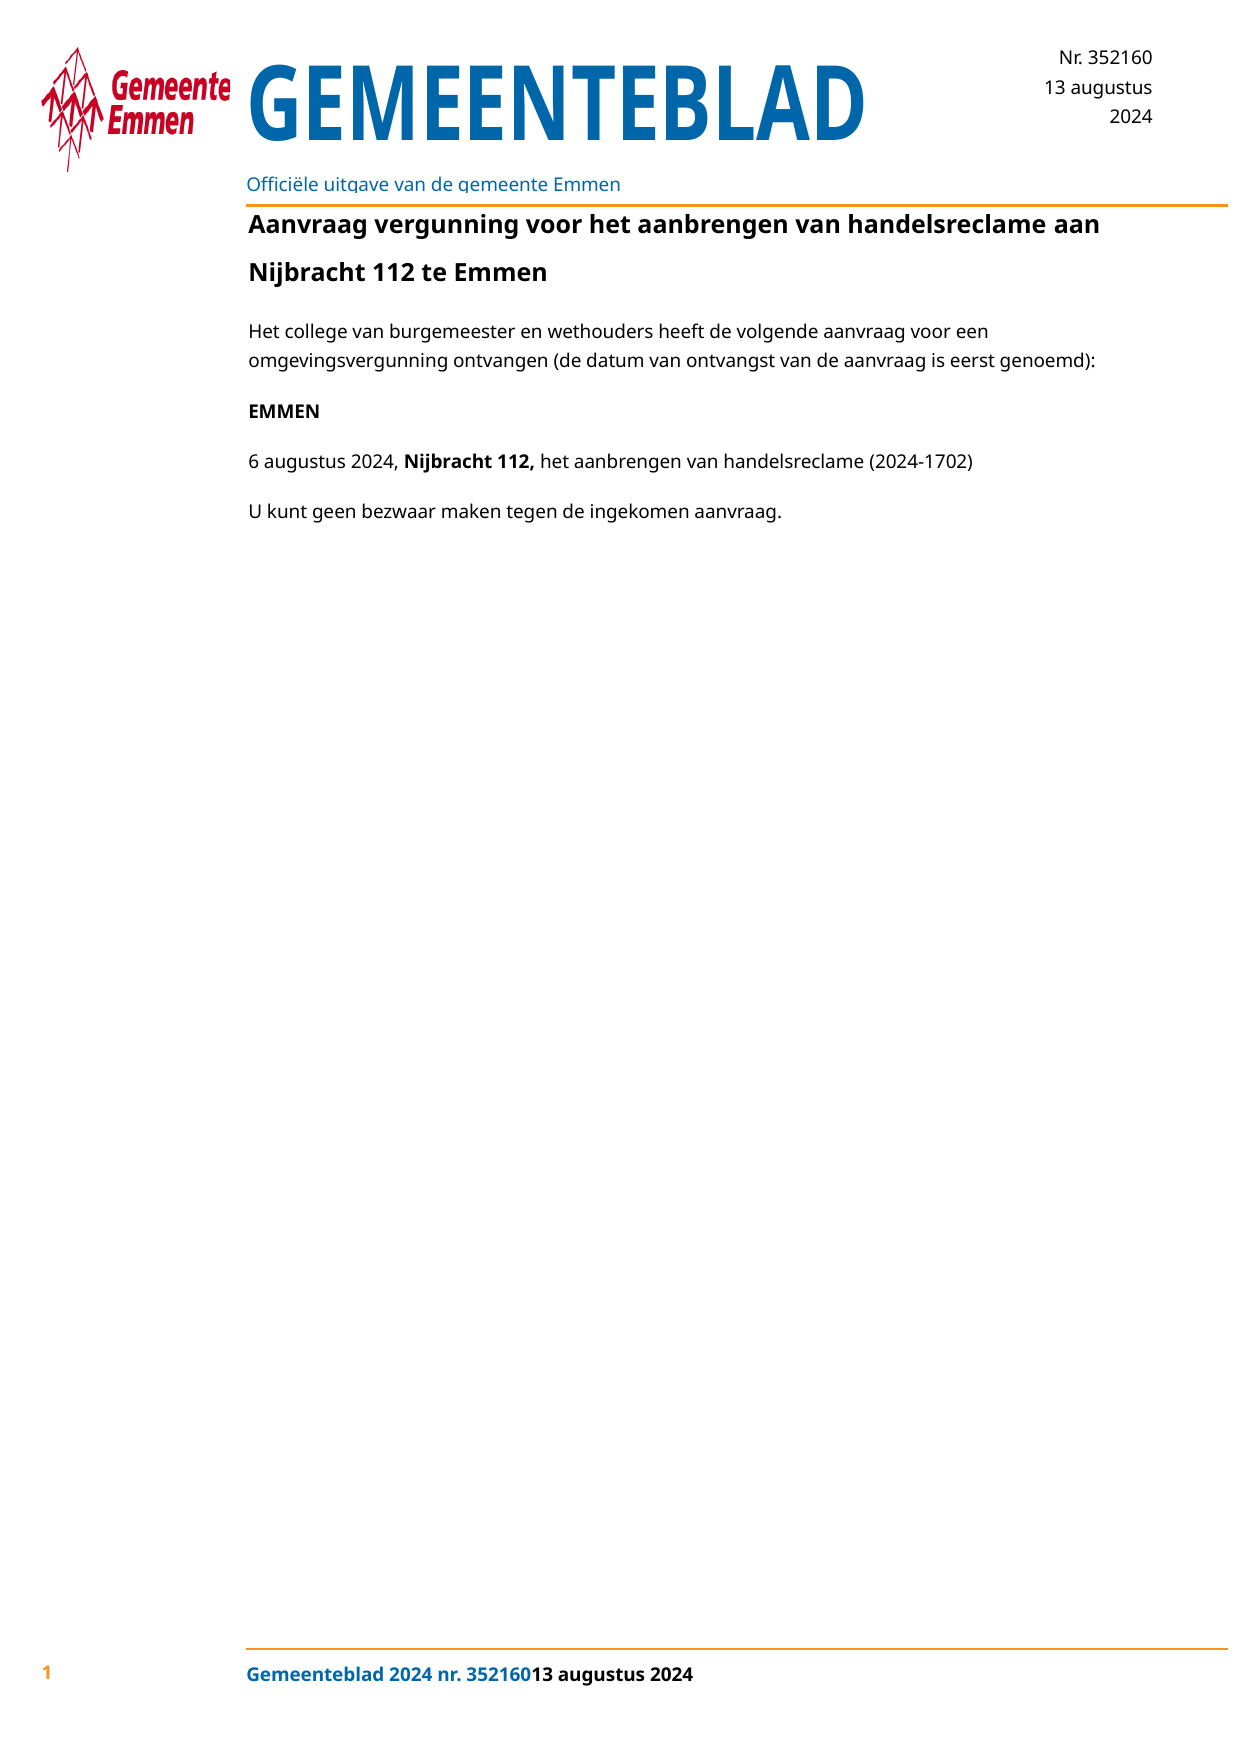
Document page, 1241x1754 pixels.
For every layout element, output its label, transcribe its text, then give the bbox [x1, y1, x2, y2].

text Aanvraag vergunning voor het aanbrengen van handelsreclame aan Nijbracht 112 te Emmen [248, 207, 1152, 288]
picture [41, 47, 231, 172]
text EMMEN [248, 398, 1152, 424]
text Het college van burgemeester en wethouders heeft de volgende aanvraag voor een omgevingsvergunning ontvangen (de datum van ontvangst van de aanvraag is eerst genoemd): [248, 318, 1152, 373]
text U kunt geen bezwaar maken tegen de ingekomen aanvraag. [248, 499, 1152, 524]
text 6 augustus 2024, Nijbracht 112, het aanbrengen van handelsreclame (2024-1702) [248, 448, 1152, 474]
